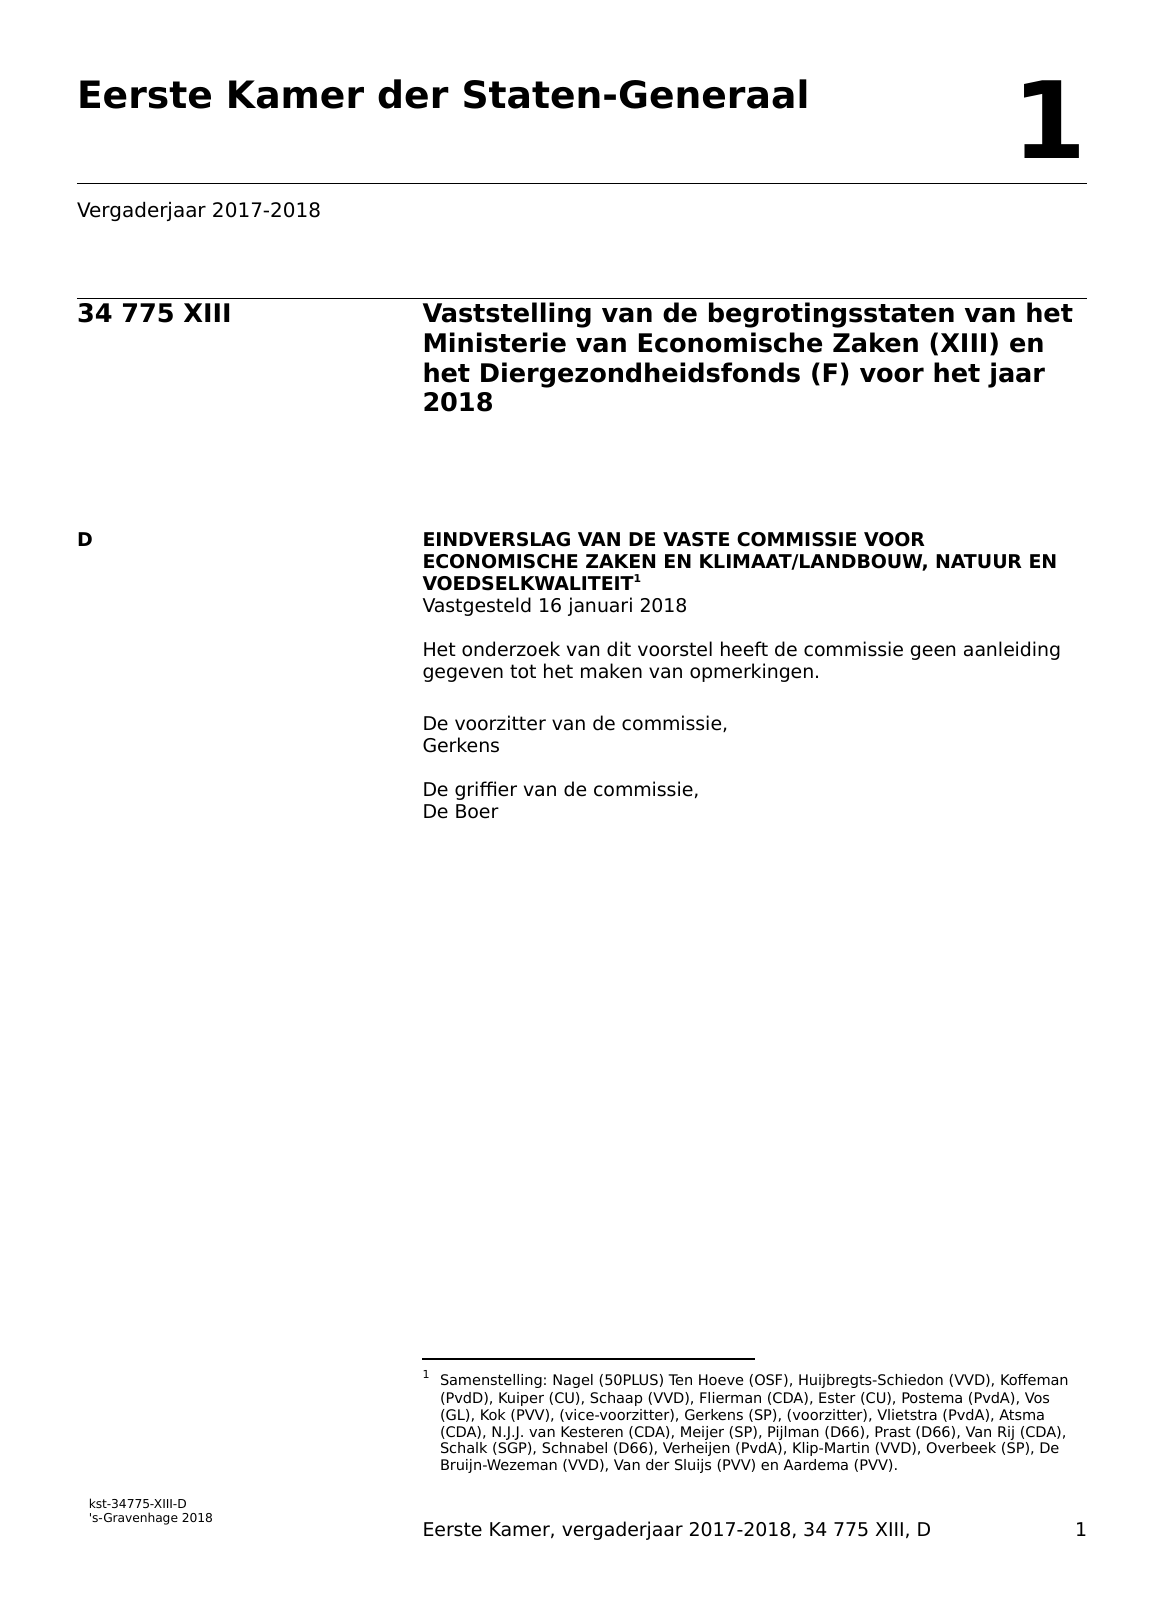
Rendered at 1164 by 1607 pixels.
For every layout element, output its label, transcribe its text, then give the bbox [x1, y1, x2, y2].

text Het onderzoek van dit voorstel heeft de commissie geen aanleiding gegeven tot het maken van opmerkingen. [422, 639, 1087, 683]
table_header Eerste Kamer der Staten-Generaal [77, 59, 886, 183]
text 's-Gravenhage 2018 [88, 1511, 323, 1525]
subtitle 34 775 XIII Vaststelling van de begrotingsstaten van het Ministerie van Economische Zaken (XIII) en het Diergezondheidsfonds (F) voor het jaar 2018 [77, 299, 1087, 418]
table_header 1 [886, 59, 1087, 183]
text kst-34775-XIII-D [88, 1497, 323, 1511]
table_cell Vergaderjaar 2017-2018 [77, 184, 1087, 298]
text De voorzitter van de commissie, Gerkens [422, 713, 1087, 757]
text De griffier van de commissie, De Boer [422, 779, 1087, 823]
subtitle D EINDVERSLAG VAN DE VASTE COMMISSIE VOOR ECONOMISCHE ZAKEN EN KLIMAAT/LANDBOUW, NATUUR EN VOEDSELKWALITEIT [77, 529, 1087, 595]
text Samenstelling: Nagel (50PLUS) Ten Hoeve (OSF), Huijbregts-Schiedon (VVD), Koffeman (PvdD), Kuiper (CU), Schaap (VVD), Flierman (CDA), Ester (CU), Postema (PvdA), Vos (GL), Kok (PVV), (vice-voorzitter), Gerkens (SP), (voorzitter), Vlietstra (PvdA), Atsma (CDA), N.J.J. van Kesteren (CDA), Meijer (SP), Pijlman (D66), Prast (D66), Van Rij (CDA), Schalk (SGP), Schnabel (D66), Verheijen (PvdA), Klip-Martin (VVD), Overbeek (SP), De Bruijn-Wezeman (VVD), Van der Sluijs (PVV) en Aardema (PVV). [422, 1368, 1087, 1474]
text Vastgesteld 16 januari 2018 [422, 595, 1087, 617]
